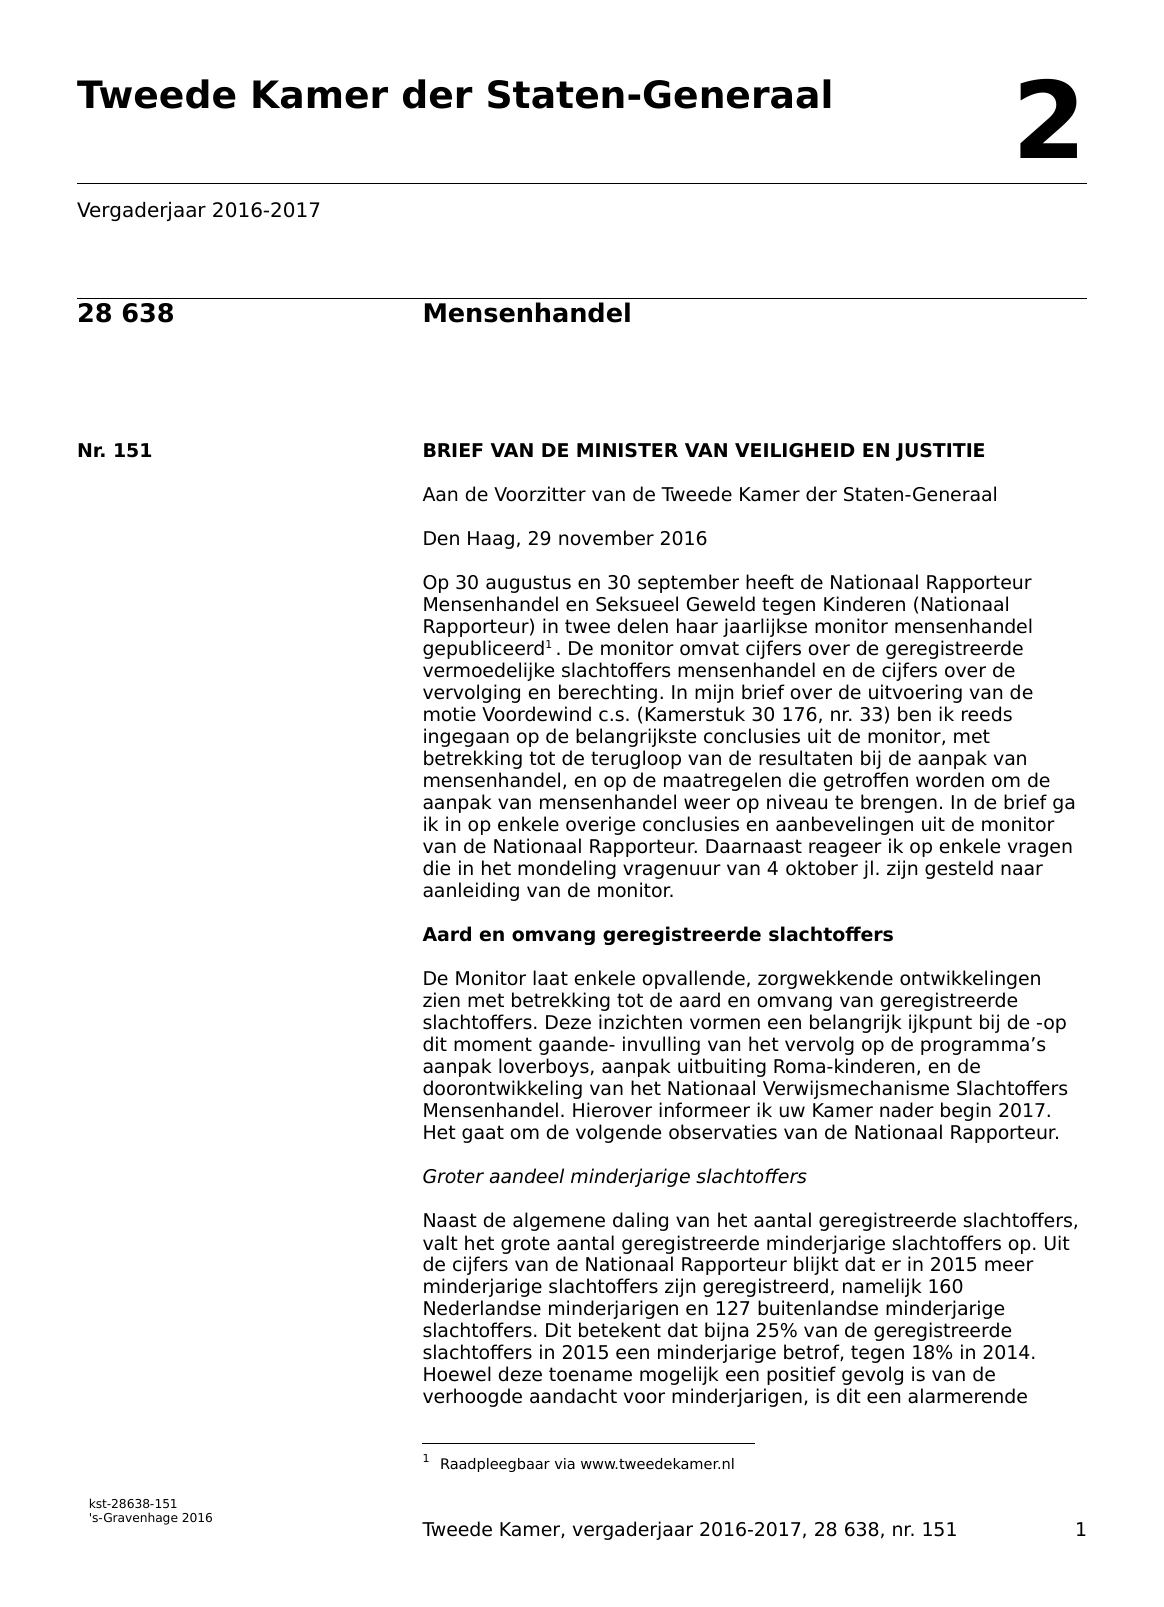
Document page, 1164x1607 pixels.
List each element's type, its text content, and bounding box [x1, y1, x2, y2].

subtitle Nr. 151 BRIEF VAN DE MINISTER VAN VEILIGHEID EN JUSTITIE [77, 440, 1087, 462]
text Naast de algemene daling van het aantal geregistreerde slachtoffers, valt het grote aantal geregistreerde minderjarige slachtoffers op. Uit de cijfers van de Nationaal Rapporteur blijkt dat er in 2015 meer minderjarige slachtoffers zijn geregistreerd, namelijk 160 Nederlandse minderjarigen en 127 buitenlandse minderjarige slachtoffers. Dit betekent dat bijna 25% van de geregistreerde slachtoffers in 2015 een minderjarige betrof, tegen 18% in 2014. Hoewel deze toename mogelijk een positief gevolg is van de verhoogde aandacht voor minderjarigen, is dit een alarmerende [422, 1210, 1087, 1408]
text Op 30 augustus en 30 september heeft de Nationaal Rapporteur Mensenhandel en Seksueel Geweld tegen Kinderen (Nationaal Rapporteur) in twee delen haar jaarlijkse monitor mensenhandel gepubliceerd. De monitor omvat cijfers over de geregistreerde vermoedelijke slachtoffers mensenhandel en de cijfers over de vervolging en berechting. In mijn brief over de uitvoering van de motie Voordewind c.s. (Kamerstuk 30 176, nr. 33) ben ik reeds ingegaan op de belangrijkste conclusies uit de monitor, met betrekking tot de terugloop van de resultaten bij de aanpak van mensenhandel, en op de maatregelen die getroffen worden om de aanpak van mensenhandel weer op niveau te brengen. In de brief ga ik in op enkele overige conclusies en aanbevelingen uit de monitor van de Nationaal Rapporteur. Daarnaast reageer ik op enkele vragen die in het mondeling vragenuur van 4 oktober jl. zijn gesteld naar aanleiding van de monitor. [422, 572, 1087, 902]
subtitle Aard en omvang geregistreerde slachtoffers [422, 924, 1087, 946]
table_cell Vergaderjaar 2016-2017 [77, 184, 1087, 298]
text 's-Gravenhage 2016 [88, 1511, 323, 1525]
subtitle 28 638 Mensenhandel [77, 299, 1087, 329]
text Aan de Voorzitter van de Tweede Kamer der Staten-Generaal [422, 484, 1087, 506]
table_header 2 [886, 59, 1087, 183]
subtitle Groter aandeel minderjarige slachtoffers [422, 1166, 1087, 1188]
text kst-28638-151 [88, 1497, 323, 1511]
text De Monitor laat enkele opvallende, zorgwekkende ontwikkelingen zien met betrekking tot de aard en omvang van geregistreerde slachtoffers. Deze inzichten vormen een belangrijk ijkpunt bij de -op dit moment gaande- invulling van het vervolg op de programma’s aanpak loverboys, aanpak uitbuiting Roma-kinderen, en de doorontwikkeling van het Nationaal Verwijsmechanisme Slachtoffers Mensenhandel. Hierover informeer ik uw Kamer nader begin 2017. Het gaat om de volgende observaties van de Nationaal Rapporteur. [422, 968, 1087, 1144]
text Raadpleegbaar via www.tweedekamer.nl [422, 1452, 1087, 1474]
table_header Tweede Kamer der Staten-Generaal [77, 59, 886, 183]
text Den Haag, 29 november 2016 [422, 528, 1087, 550]
